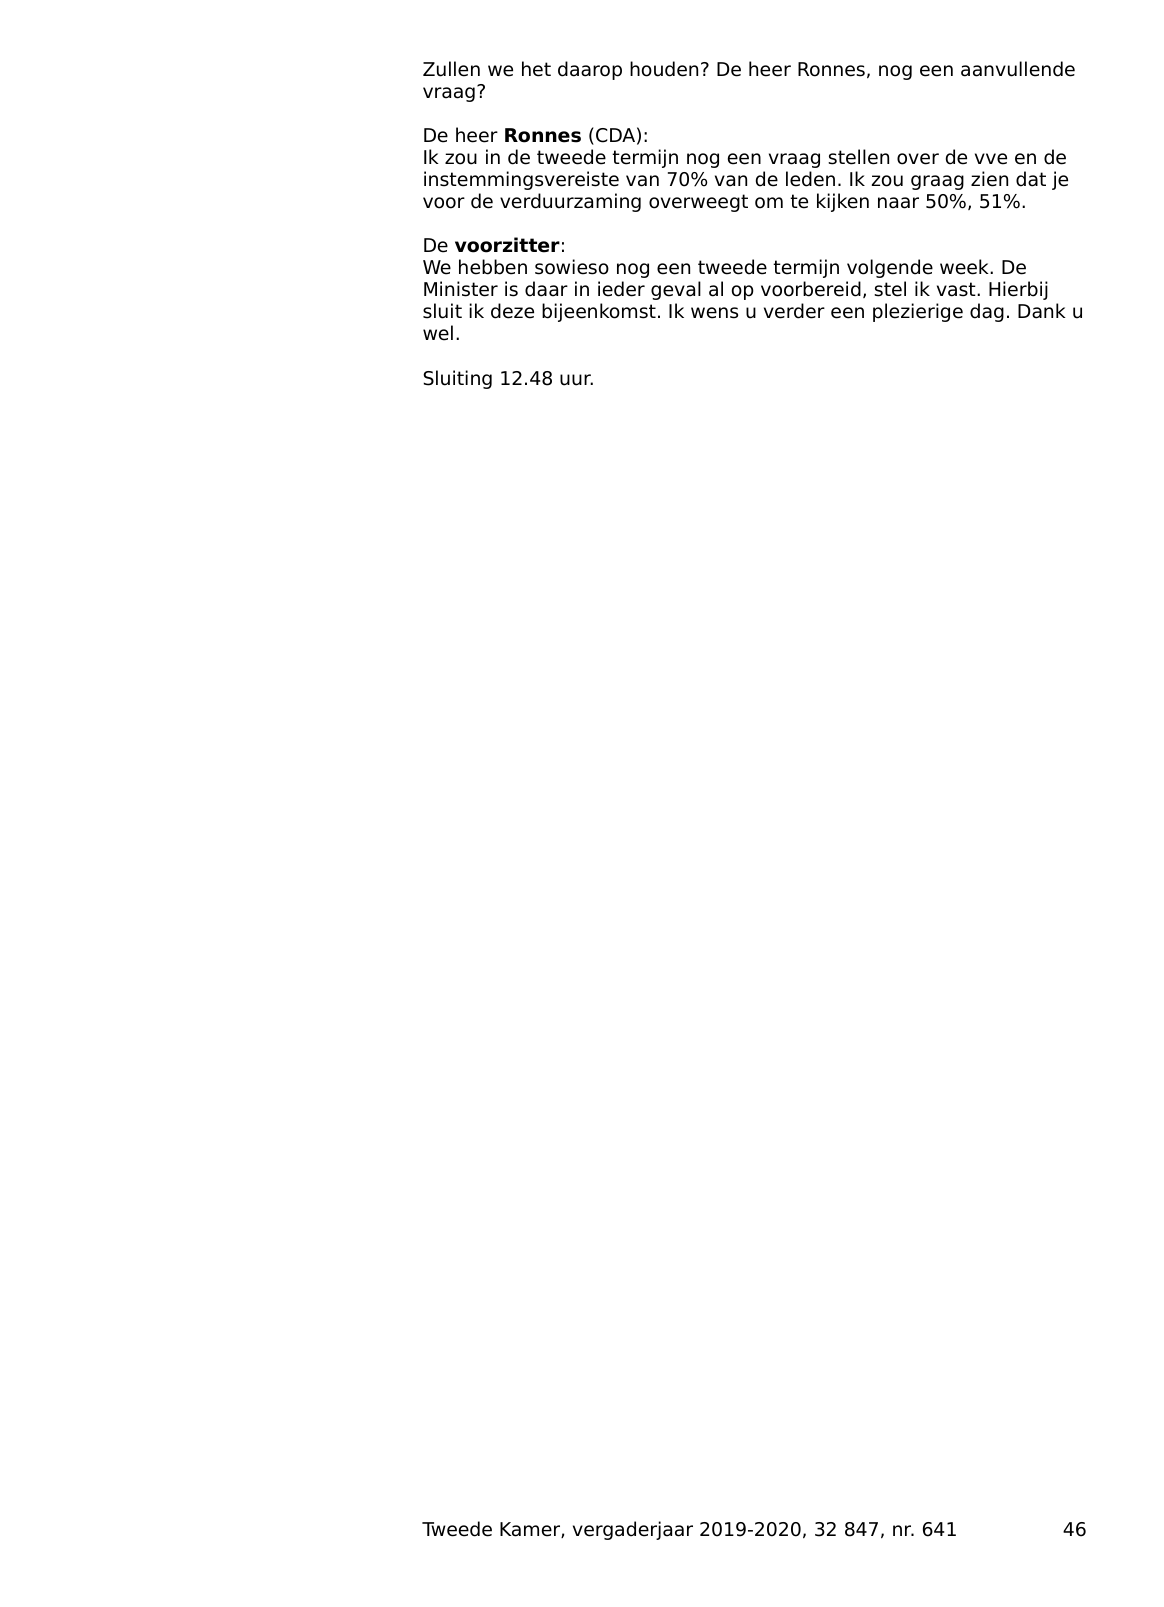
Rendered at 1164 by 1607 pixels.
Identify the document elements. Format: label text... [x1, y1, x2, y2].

text We hebben sowieso nog een tweede termijn volgende week. De Minister is daar in ieder geval al op voorbereid, stel ik vast. Hierbij sluit ik deze bijeenkomst. Ik wens u verder een plezierige dag. Dank u wel. [422, 257, 1087, 345]
text Sluiting 12.48 uur. [422, 367, 1087, 389]
text De voorzitter: [422, 235, 1087, 257]
text Zullen we het daarop houden? De heer Ronnes, nog een aanvullende vraag? [422, 59, 1087, 103]
text Ik zou in de tweede termijn nog een vraag stellen over de vve en de instemmingsvereiste van 70% van de leden. Ik zou graag zien dat je voor de verduurzaming overweegt om te kijken naar 50%, 51%. [422, 147, 1087, 213]
text De heer Ronnes (CDA): [422, 125, 1087, 147]
